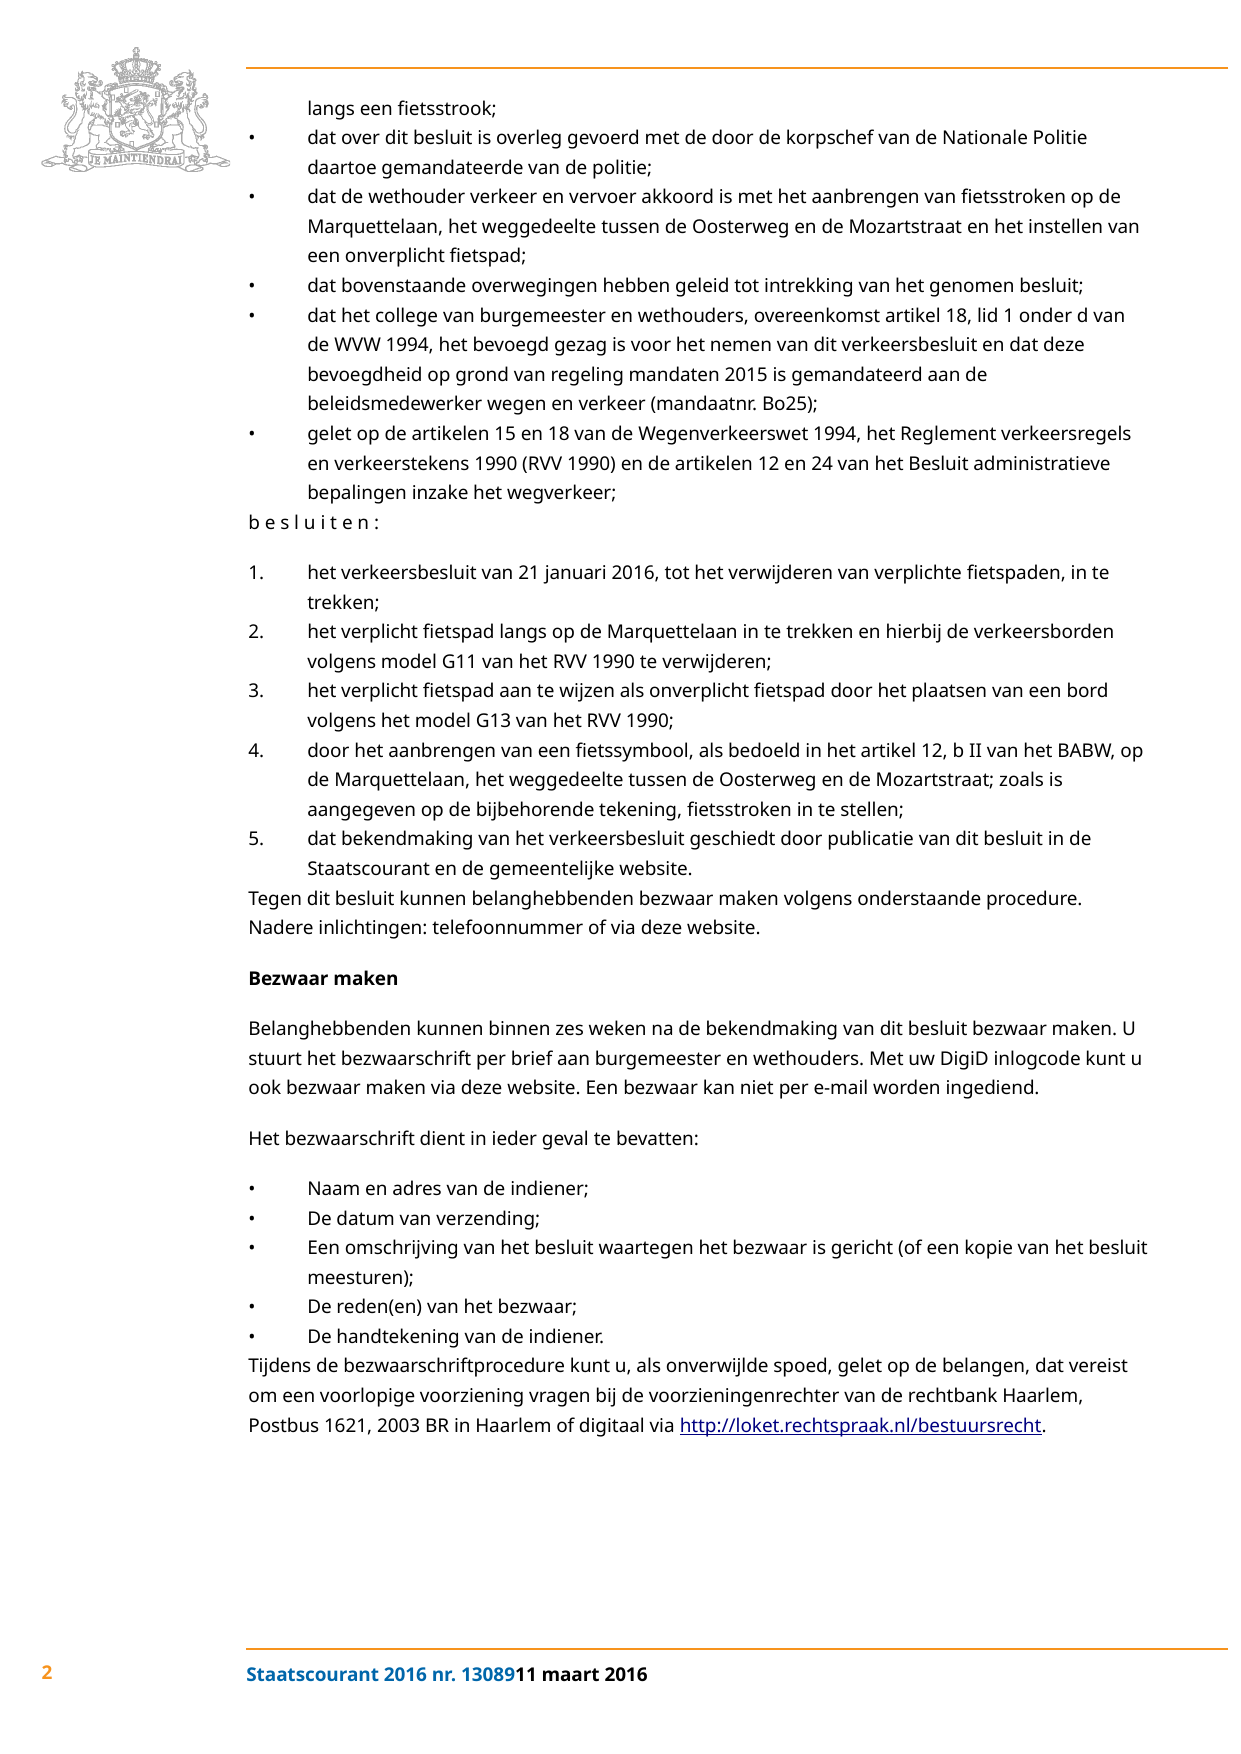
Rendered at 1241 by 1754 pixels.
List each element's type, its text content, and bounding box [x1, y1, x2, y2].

text Het bezwaarschrift dient in ieder geval te bevatten: [248, 1125, 1152, 1151]
text Belanghebbenden kunnen binnen zes weken na de bekendmaking van dit besluit bezwaar maken. U stuurt het bezwaarschrift per brief aan burgemeester en wethouders. Met uw DigiD inlogcode kunt u ook bezwaar maken via deze website. Een bezwaar kan niet per e-mail worden ingediend. [248, 1015, 1152, 1100]
list het verplicht fietspad langs op de Marquettelaan in te trekken en hierbij de verkeersborden volgens model G11 van het RVV 1990 te verwijderen; [248, 618, 1152, 674]
list gelet op de artikelen 15 en 18 van de Wegenverkeerswet 1994, het Reglement verkeersregels en verkeerstekens 1990 (RVV 1990) en de artikelen 12 en 24 van het Besluit administratieve bepalingen inzake het wegverkeer; [248, 420, 1152, 505]
list Naam en adres van de indiener; [248, 1175, 1152, 1201]
list het verplicht fietspad aan te wijzen als onverplicht fietspad door het plaatsen van een bord volgens het model G13 van het RVV 1990; [248, 678, 1152, 733]
text Tijdens de bezwaarschriftprocedure kunt u, als onverwijlde spoed, gelet op de belangen, dat vereist om een voorlopige voorziening vragen bij de voorzieningenrechter van de rechtbank Haarlem, Postbus 1621, 2003 BR in Haarlem of digitaal via http://loket.rechtspraak.nl/bestuursrecht. [248, 1353, 1152, 1438]
list dat het college van burgemeester en wethouders, overeenkomst artikel 18, lid 1 onder d van de WVW 1994, het bevoegd gezag is voor het nemen van dit verkeersbesluit en dat deze bevoegdheid op grond van regeling mandaten 2015 is gemandateerd aan de beleidsmedewerker wegen en verkeer (mandaatnr. Bo25); [248, 302, 1152, 416]
list dat bovenstaande overwegingen hebben geleid tot intrekking van het genomen besluit; [248, 272, 1152, 298]
picture [41, 47, 231, 172]
text b e s l u i t e n : [248, 509, 1152, 535]
list langs een fietsstrook; [248, 95, 1152, 121]
text Tegen dit besluit kunnen belanghebbenden bezwaar maken volgens onderstaande procedure. Nadere inlichtingen: telefoonnummer of via deze website. [248, 885, 1152, 940]
list door het aanbrengen van een fietssymbool, als bedoeld in het artikel 12, b II van het BABW, op de Marquettelaan, het weggedeelte tussen de Oosterweg en de Mozartstraat; zoals is aangegeven op de bijbehorende tekening, fietsstroken in te stellen; [248, 737, 1152, 822]
list het verkeersbesluit van 21 januari 2016, tot het verwijderen van verplichte fietspaden, in te trekken; [248, 559, 1152, 615]
text Bezwaar maken [248, 965, 1152, 991]
list dat over dit besluit is overleg gevoerd met de door de korpschef van de Nationale Politie daartoe gemandateerde van de politie; [248, 124, 1152, 180]
list Een omschrijving van het besluit waartegen het bezwaar is gericht (of een kopie van het besluit meesturen); [248, 1234, 1152, 1290]
list De reden(en) van het bezwaar; [248, 1293, 1152, 1319]
list De datum van verzending; [248, 1205, 1152, 1231]
list dat bekendmaking van het verkeersbesluit geschiedt door publicatie van dit besluit in de Staatscourant en de gemeentelijke website. [248, 826, 1152, 881]
list De handtekening van de indiener. [248, 1323, 1152, 1349]
list dat de wethouder verkeer en vervoer akkoord is met het aanbrengen van fietsstroken op de Marquettelaan, het weggedeelte tussen de Oosterweg en de Mozartstraat en het instellen van een onverplicht fietspad; [248, 183, 1152, 268]
